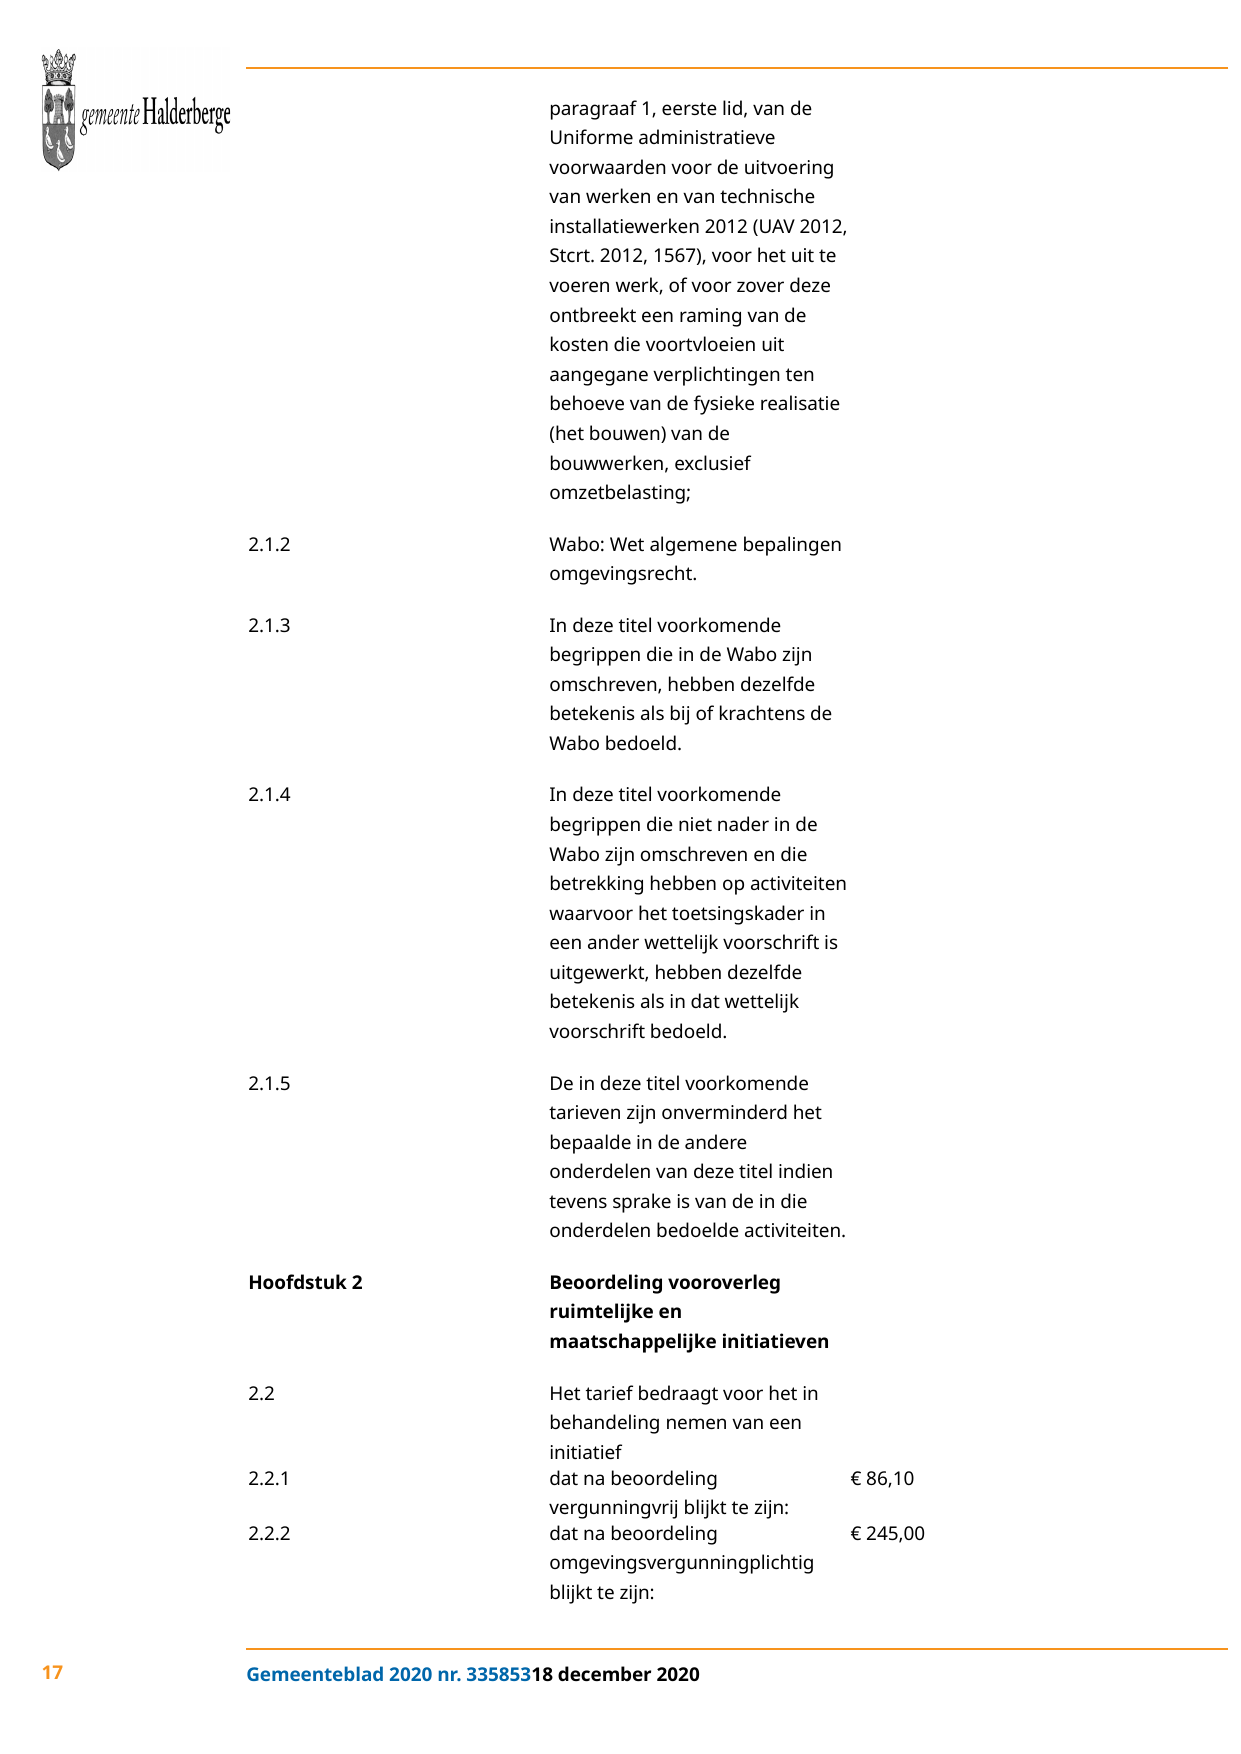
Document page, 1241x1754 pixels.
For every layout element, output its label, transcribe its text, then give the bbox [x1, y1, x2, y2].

table_cell [248, 586, 549, 612]
picture [41, 47, 231, 172]
table_cell 2.2 [248, 1380, 549, 1465]
table_cell [549, 1244, 850, 1269]
table_cell [850, 95, 1152, 505]
table_cell [850, 756, 1152, 782]
table_cell dat na beoordeling vergunningvrij blijkt te zijn: [549, 1465, 850, 1520]
table_cell Wabo: Wet algemene bepalingen omgevingsrecht. [549, 531, 850, 586]
table_cell [248, 1044, 549, 1070]
table_cell De in deze titel voorkomende tarieven zijn onverminderd het bepaalde in de andere onderdelen van deze titel indien tevens sprake is van de in die onderdelen bedoelde activiteiten. [549, 1070, 850, 1243]
table_cell 2.1.3 [248, 612, 549, 756]
table_cell € 245,00 [850, 1520, 1152, 1605]
table_cell [549, 1044, 850, 1070]
table_cell [850, 782, 1152, 1044]
table_cell [248, 505, 549, 531]
table_cell [850, 1354, 1152, 1380]
table_cell [549, 586, 850, 612]
table_cell [850, 1269, 1152, 1354]
table_cell Hoofdstuk 2 [248, 1269, 549, 1354]
table_cell [549, 756, 850, 782]
table_cell [248, 1244, 549, 1269]
table_cell paragraaf 1, eerste lid, van de Uniforme administratieve voorwaarden voor de uitvoering van werken en van technische installatiewerken 2012 (UAV 2012, Stcrt. 2012, 1567), voor het uit te voeren werk, of voor zover deze ontbreekt een raming van de kosten die voortvloeien uit aangegane verplichtingen ten behoeve van de fysieke realisatie (het bouwen) van de bouwwerken, exclusief omzetbelasting; [549, 95, 850, 505]
table_cell [549, 1354, 850, 1380]
table_cell [850, 1380, 1152, 1465]
table_cell 2.2.1 [248, 1465, 549, 1520]
table_cell [248, 1354, 549, 1380]
table_cell € 86,10 [850, 1465, 1152, 1520]
table_cell 2.1.2 [248, 531, 549, 586]
table_cell [850, 1244, 1152, 1269]
table_cell 2.1.5 [248, 1070, 549, 1243]
table_cell [850, 531, 1152, 586]
table_cell [850, 1070, 1152, 1243]
table_cell [248, 95, 549, 505]
table_cell In deze titel voorkomende begrippen die niet nader in de Wabo zijn omschreven en die betrekking hebben op activiteiten waarvoor het toetsingskader in een ander wettelijk voorschrift is uitgewerkt, hebben dezelfde betekenis als in dat wettelijk voorschrift bedoeld. [549, 782, 850, 1044]
table_cell dat na beoordeling omgevingsvergunningplichtig blijkt te zijn: [549, 1520, 850, 1605]
table_cell [248, 756, 549, 782]
table_cell [549, 505, 850, 531]
table_cell [850, 505, 1152, 531]
table_cell Het tarief bedraagt voor het in behandeling nemen van een initiatief [549, 1380, 850, 1465]
table_cell [850, 586, 1152, 612]
table_cell In deze titel voorkomende begrippen die in de Wabo zijn omschreven, hebben dezelfde betekenis als bij of krachtens de Wabo bedoeld. [549, 612, 850, 756]
table_cell 2.2.2 [248, 1520, 549, 1605]
table_cell Beoordeling vooroverleg ruimtelijke en maatschappelijke initiatieven [549, 1269, 850, 1354]
table_cell [850, 1044, 1152, 1070]
table_cell 2.1.4 [248, 782, 549, 1044]
table_cell [850, 612, 1152, 756]
